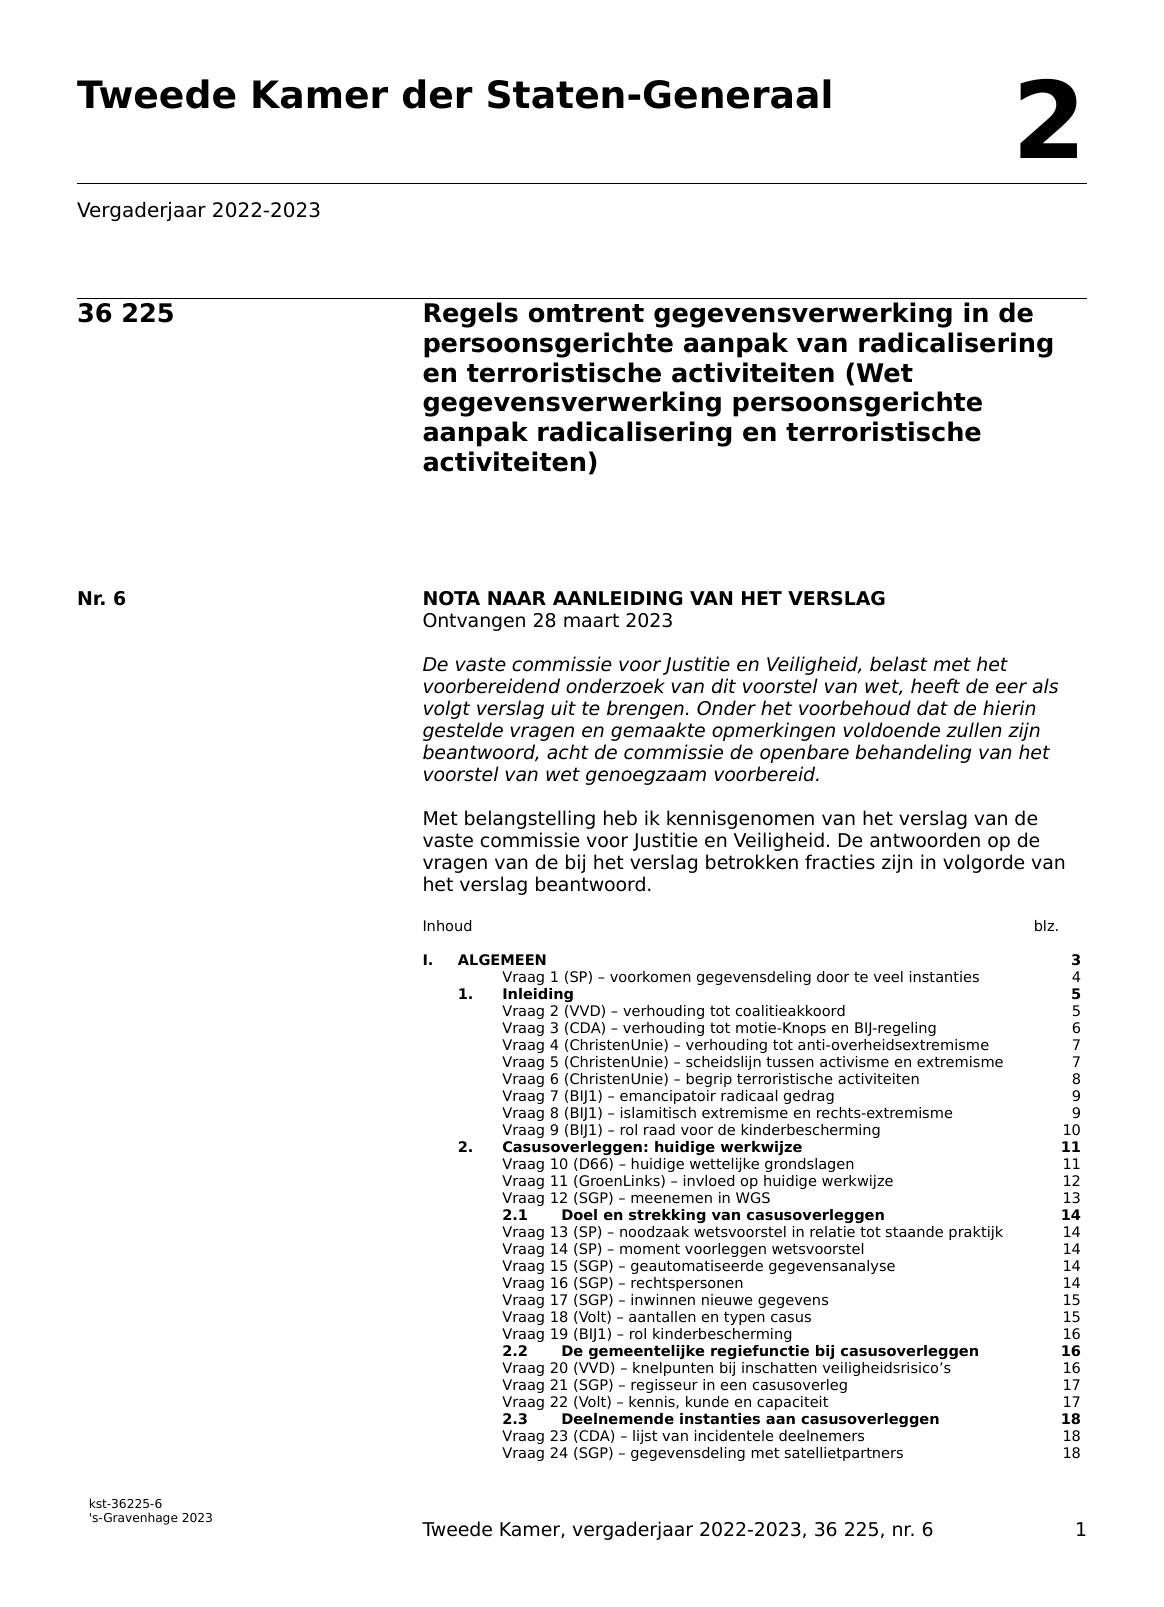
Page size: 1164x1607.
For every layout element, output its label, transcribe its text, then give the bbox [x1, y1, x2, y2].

table_cell 2. [452, 1139, 496, 1156]
table_cell 5 [1028, 1003, 1087, 1020]
table_cell 18 [1028, 1428, 1087, 1444]
table_cell [422, 1343, 452, 1359]
table_cell [452, 1088, 496, 1105]
table_cell 17 [1028, 1394, 1087, 1411]
table_cell Inleiding [496, 986, 1027, 1003]
table_cell [452, 969, 496, 986]
table_cell 14 [1028, 1207, 1087, 1224]
table_cell [422, 1326, 452, 1343]
table_cell [422, 1190, 452, 1207]
table_cell [422, 986, 452, 1003]
table_cell [452, 1054, 496, 1071]
table_cell 7 [1028, 1037, 1087, 1054]
table_cell 1. [452, 986, 496, 1003]
table_cell Vraag 1 (SP) – voorkomen gegevensdeling door te veel instanties [496, 969, 1027, 986]
table_cell [452, 1428, 496, 1444]
table_cell [452, 1020, 496, 1037]
table_cell [422, 935, 452, 952]
table_cell [452, 1258, 496, 1275]
table_cell [422, 1360, 452, 1377]
table_cell Doel en strekking van casusoverleggen [555, 1207, 1027, 1224]
table_cell Vraag 7 (BIJ1) – emancipatoir radicaal gedrag [496, 1088, 1027, 1105]
text Ontvangen 28 maart 2023 [422, 610, 1087, 632]
table_cell [422, 1258, 452, 1275]
table_cell Vraag 17 (SGP) – inwinnen nieuwe gegevens [496, 1292, 1027, 1309]
table_cell [452, 1207, 496, 1224]
table_cell [452, 1309, 496, 1326]
table_cell Vraag 23 (CDA) – lijst van incidentele deelnemers [496, 1428, 1027, 1444]
table_cell [452, 1241, 496, 1258]
table_cell I. [422, 952, 452, 969]
table_cell 16 [1028, 1343, 1087, 1359]
table_cell [555, 935, 1027, 952]
table_cell [422, 1292, 452, 1309]
table_cell 2.2 [496, 1343, 555, 1359]
table_cell [452, 1173, 496, 1190]
table_cell Vraag 19 (BIJ1) – rol kinderbescherming [496, 1326, 1027, 1343]
table_cell Vraag 18 (Volt) – aantallen en typen casus [496, 1309, 1027, 1326]
text De vaste commissie voor Justitie en Veiligheid, belast met het voorbereidend onderzoek van dit voorstel van wet, heeft de eer als volgt verslag uit te brengen. Onder het voorbehoud dat de hierin gestelde vragen en gemaakte opmerkingen voldoende zullen zijn beantwoord, acht de commissie de openbare behandeling van het voorstel van wet genoegzaam voorbereid. [422, 654, 1087, 786]
table_cell Vraag 12 (SGP) – meenemen in WGS [496, 1190, 1027, 1207]
table_cell Casusoverleggen: huidige werkwijze [496, 1139, 1027, 1156]
table_cell 3 [1028, 952, 1087, 969]
table_cell [452, 1394, 496, 1411]
table_cell Vraag 6 (ChristenUnie) – begrip terroristische activiteiten [496, 1071, 1027, 1088]
table_cell [422, 1037, 452, 1054]
table_cell 15 [1028, 1309, 1087, 1326]
table_cell 9 [1028, 1105, 1087, 1122]
table_cell 13 [1028, 1190, 1087, 1207]
table_cell 5 [1028, 986, 1087, 1003]
text Met belangstelling heb ik kennisgenomen van het verslag van de vaste commissie voor Justitie en Veiligheid. De antwoorden op de vragen van de bij het verslag betrokken fracties zijn in volgorde van het verslag beantwoord. [422, 808, 1087, 896]
table_cell 12 [1028, 1173, 1087, 1190]
table_cell [422, 1020, 452, 1037]
table_cell Vraag 4 (ChristenUnie) – verhouding tot anti-overheidsextremisme [496, 1037, 1027, 1054]
table_cell Vraag 16 (SGP) – rechtspersonen [496, 1275, 1027, 1292]
table_cell [422, 1003, 452, 1020]
table_cell 4 [1028, 969, 1087, 986]
table_cell [422, 1224, 452, 1241]
table_cell Vergaderjaar 2022-2023 [77, 184, 1087, 298]
table_cell [422, 1275, 452, 1292]
table_cell 17 [1028, 1377, 1087, 1393]
table_cell 18 [1028, 1411, 1087, 1427]
table_cell [422, 1173, 452, 1190]
table_cell [422, 1377, 452, 1393]
table_cell [422, 1241, 452, 1258]
table_cell [422, 1411, 452, 1427]
table_cell 7 [1028, 1054, 1087, 1071]
table_cell [422, 1445, 452, 1461]
table_cell 9 [1028, 1088, 1087, 1105]
table_cell 8 [1028, 1071, 1087, 1088]
table_cell Vraag 21 (SGP) – regisseur in een casusoverleg [496, 1377, 1027, 1393]
table_cell [452, 1275, 496, 1292]
table_cell [422, 1309, 452, 1326]
table_cell Vraag 15 (SGP) – geautomatiseerde gegevensanalyse [496, 1258, 1027, 1275]
table_cell 10 [1028, 1122, 1087, 1139]
table_cell [452, 1156, 496, 1173]
table_cell [452, 1190, 496, 1207]
table_cell 14 [1028, 1258, 1087, 1275]
table_header blz. [1028, 918, 1087, 935]
table_cell [452, 1037, 496, 1054]
subtitle Nr. 6 NOTA NAAR AANLEIDING VAN HET VERSLAG [77, 588, 1087, 610]
table_header Inhoud [422, 918, 1027, 935]
table_cell [422, 1428, 452, 1444]
table_header 2 [886, 59, 1087, 183]
table_cell [422, 1088, 452, 1105]
table_cell [452, 1003, 496, 1020]
table_cell 14 [1028, 1241, 1087, 1258]
table_cell [452, 1326, 496, 1343]
table_cell [422, 1394, 452, 1411]
table_cell [452, 1071, 496, 1088]
table_header Tweede Kamer der Staten-Generaal [77, 59, 886, 183]
table_cell [1028, 935, 1087, 952]
table_cell [452, 935, 496, 952]
table_cell [452, 1377, 496, 1393]
table_cell [452, 1360, 496, 1377]
table_cell Vraag 10 (D66) – huidige wettelijke grondslagen [496, 1156, 1027, 1173]
table_cell [452, 1343, 496, 1359]
table_cell De gemeentelijke regiefunctie bij casusoverleggen [555, 1343, 1027, 1359]
table_cell Vraag 13 (SP) – noodzaak wetsvoorstel in relatie tot staande praktijk [496, 1224, 1027, 1241]
table_cell Vraag 9 (BIJ1) – rol raad voor de kinderbescherming [496, 1122, 1027, 1139]
table_cell [452, 1445, 496, 1461]
table_cell [452, 1105, 496, 1122]
table_cell [422, 1122, 452, 1139]
table_cell Vraag 2 (VVD) – verhouding tot coalitieakkoord [496, 1003, 1027, 1020]
table_cell Vraag 22 (Volt) – kennis, kunde en capaciteit [496, 1394, 1027, 1411]
table_cell 6 [1028, 1020, 1087, 1037]
table_cell 14 [1028, 1224, 1087, 1241]
table_cell 16 [1028, 1326, 1087, 1343]
table_cell Vraag 3 (CDA) – verhouding tot motie-Knops en BIJ-regeling [496, 1020, 1027, 1037]
table_cell ALGEMEEN [452, 952, 1027, 969]
text 's-Gravenhage 2023 [88, 1511, 323, 1525]
table_cell 16 [1028, 1360, 1087, 1377]
table_cell 18 [1028, 1445, 1087, 1461]
table_cell [452, 1292, 496, 1309]
table_cell Vraag 5 (ChristenUnie) – scheidslijn tussen activisme en extremisme [496, 1054, 1027, 1071]
table_cell 11 [1028, 1139, 1087, 1156]
table_cell [422, 1054, 452, 1071]
table_cell [452, 1122, 496, 1139]
subtitle 36 225 Regels omtrent gegevensverwerking in de persoonsgerichte aanpak van radicalisering en terroristische activiteiten (Wet gegevensverwerking persoonsgerichte aanpak radicalisering en terroristische activiteiten) [77, 299, 1087, 477]
table_cell [422, 1105, 452, 1122]
table_cell 2.3 [496, 1411, 555, 1427]
table_cell [422, 1207, 452, 1224]
table_cell Deelnemende instanties aan casusoverleggen [555, 1411, 1027, 1427]
table_cell Vraag 8 (BIJ1) – islamitisch extremisme en rechts-extremisme [496, 1105, 1027, 1122]
table_cell [422, 1139, 452, 1156]
table_cell 2.1 [496, 1207, 555, 1224]
table_cell Vraag 14 (SP) – moment voorleggen wetsvoorstel [496, 1241, 1027, 1258]
table_cell [422, 969, 452, 986]
table_cell 14 [1028, 1275, 1087, 1292]
table_cell 11 [1028, 1156, 1087, 1173]
text kst-36225-6 [88, 1497, 323, 1511]
table_cell 15 [1028, 1292, 1087, 1309]
table_cell [452, 1411, 496, 1427]
table_cell Vraag 11 (GroenLinks) – invloed op huidige werkwijze [496, 1173, 1027, 1190]
table_cell Vraag 20 (VVD) – knelpunten bij inschatten veiligheidsrisico’s [496, 1360, 1027, 1377]
table_cell [422, 1071, 452, 1088]
table_cell [452, 1224, 496, 1241]
table_cell Vraag 24 (SGP) – gegevensdeling met satellietpartners [496, 1445, 1027, 1461]
table_cell [422, 1156, 452, 1173]
table_cell [496, 935, 555, 952]
